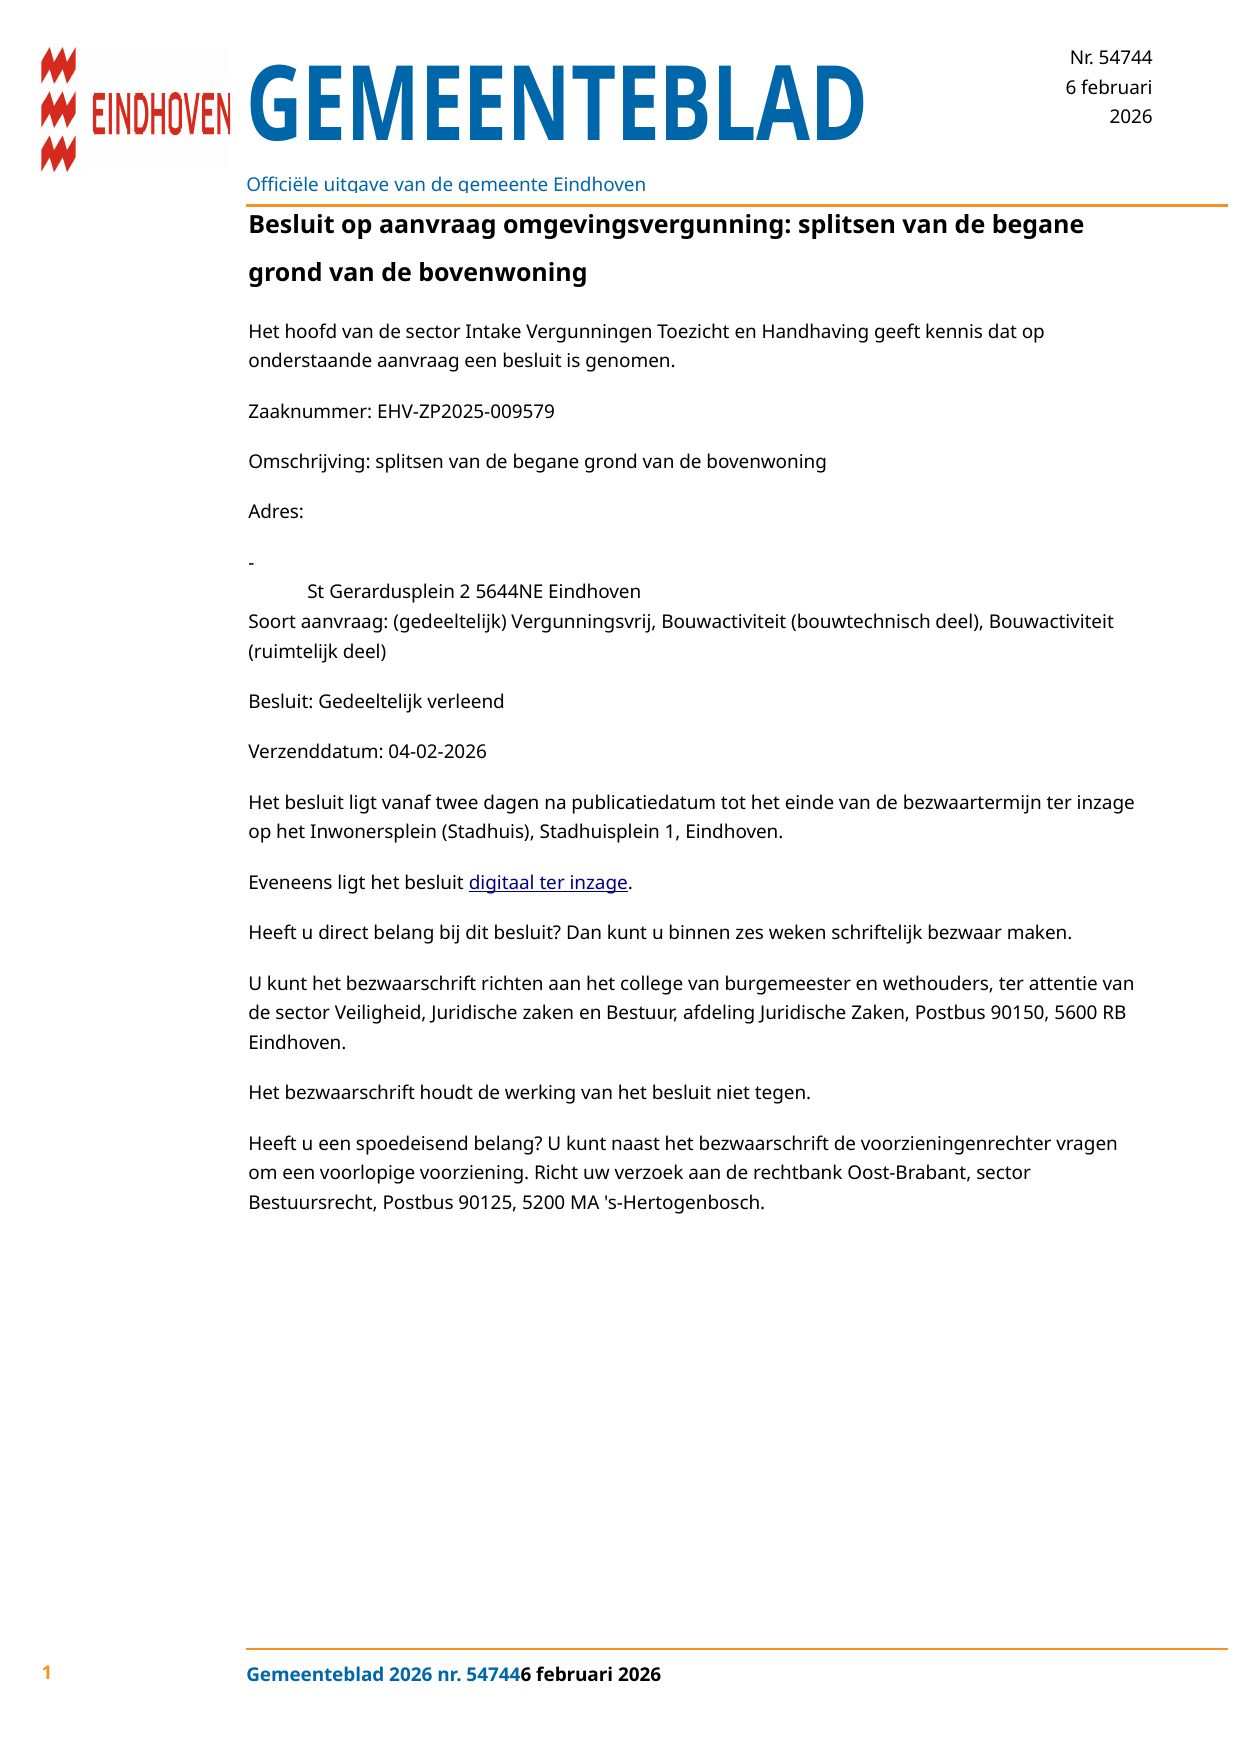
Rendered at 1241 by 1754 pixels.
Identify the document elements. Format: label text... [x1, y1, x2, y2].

text Omschrijving: splitsen van de begane grond van de bovenwoning [248, 448, 1152, 474]
text Zaaknummer: EHV-ZP2025-009579 [248, 398, 1152, 424]
text Heeft u direct belang bij dit besluit? Dan kunt u binnen zes weken schriftelijk bezwaar maken. [248, 919, 1152, 945]
text Heeft u een spoedeisend belang? U kunt naast het bezwaarschrift de voorzieningenrechter vragen om een voorlopige voorziening. Richt uw verzoek aan de rechtbank Oost-Brabant, sector Bestuursrecht, Postbus 90125, 5200 MA 's-Hertogenbosch. [248, 1130, 1152, 1215]
text Het hoofd van de sector Intake Vergunningen Toezicht en Handhaving geeft kennis dat op onderstaande aanvraag een besluit is genomen. [248, 318, 1152, 373]
text Soort aanvraag: (gedeeltelijk) Vergunningsvrij, Bouwactiviteit (bouwtechnisch deel), Bouwactiviteit (ruimtelijk deel) [248, 608, 1152, 664]
text Adres: [248, 499, 1152, 524]
text Besluit op aanvraag omgevingsvergunning: splitsen van de begane grond van de bovenwoning [248, 207, 1152, 288]
text Het besluit ligt vanaf twee dagen na publicatiedatum tot het einde van de bezwaartermijn ter inzage op het Inwonersplein (Stadhuis), Stadhuisplein 1, Eindhoven. [248, 789, 1152, 844]
text Het bezwaarschrift houdt de werking van het besluit niet tegen. [248, 1079, 1152, 1105]
list St Gerardusplein 2 5644NE Eindhoven [248, 579, 1152, 604]
text Eveneens ligt het besluit digitaal ter inzage. [248, 869, 1152, 895]
text Besluit: Gedeeltelijk verleend [248, 688, 1152, 714]
text Verzenddatum: 04-02-2026 [248, 739, 1152, 764]
picture [41, 47, 231, 172]
text U kunt het bezwaarschrift richten aan het college van burgemeester en wethouders, ter attentie van de sector Veiligheid, Juridische zaken en Bestuur, afdeling Juridische Zaken, Postbus 90150, 5600 RB Eindhoven. [248, 970, 1152, 1055]
